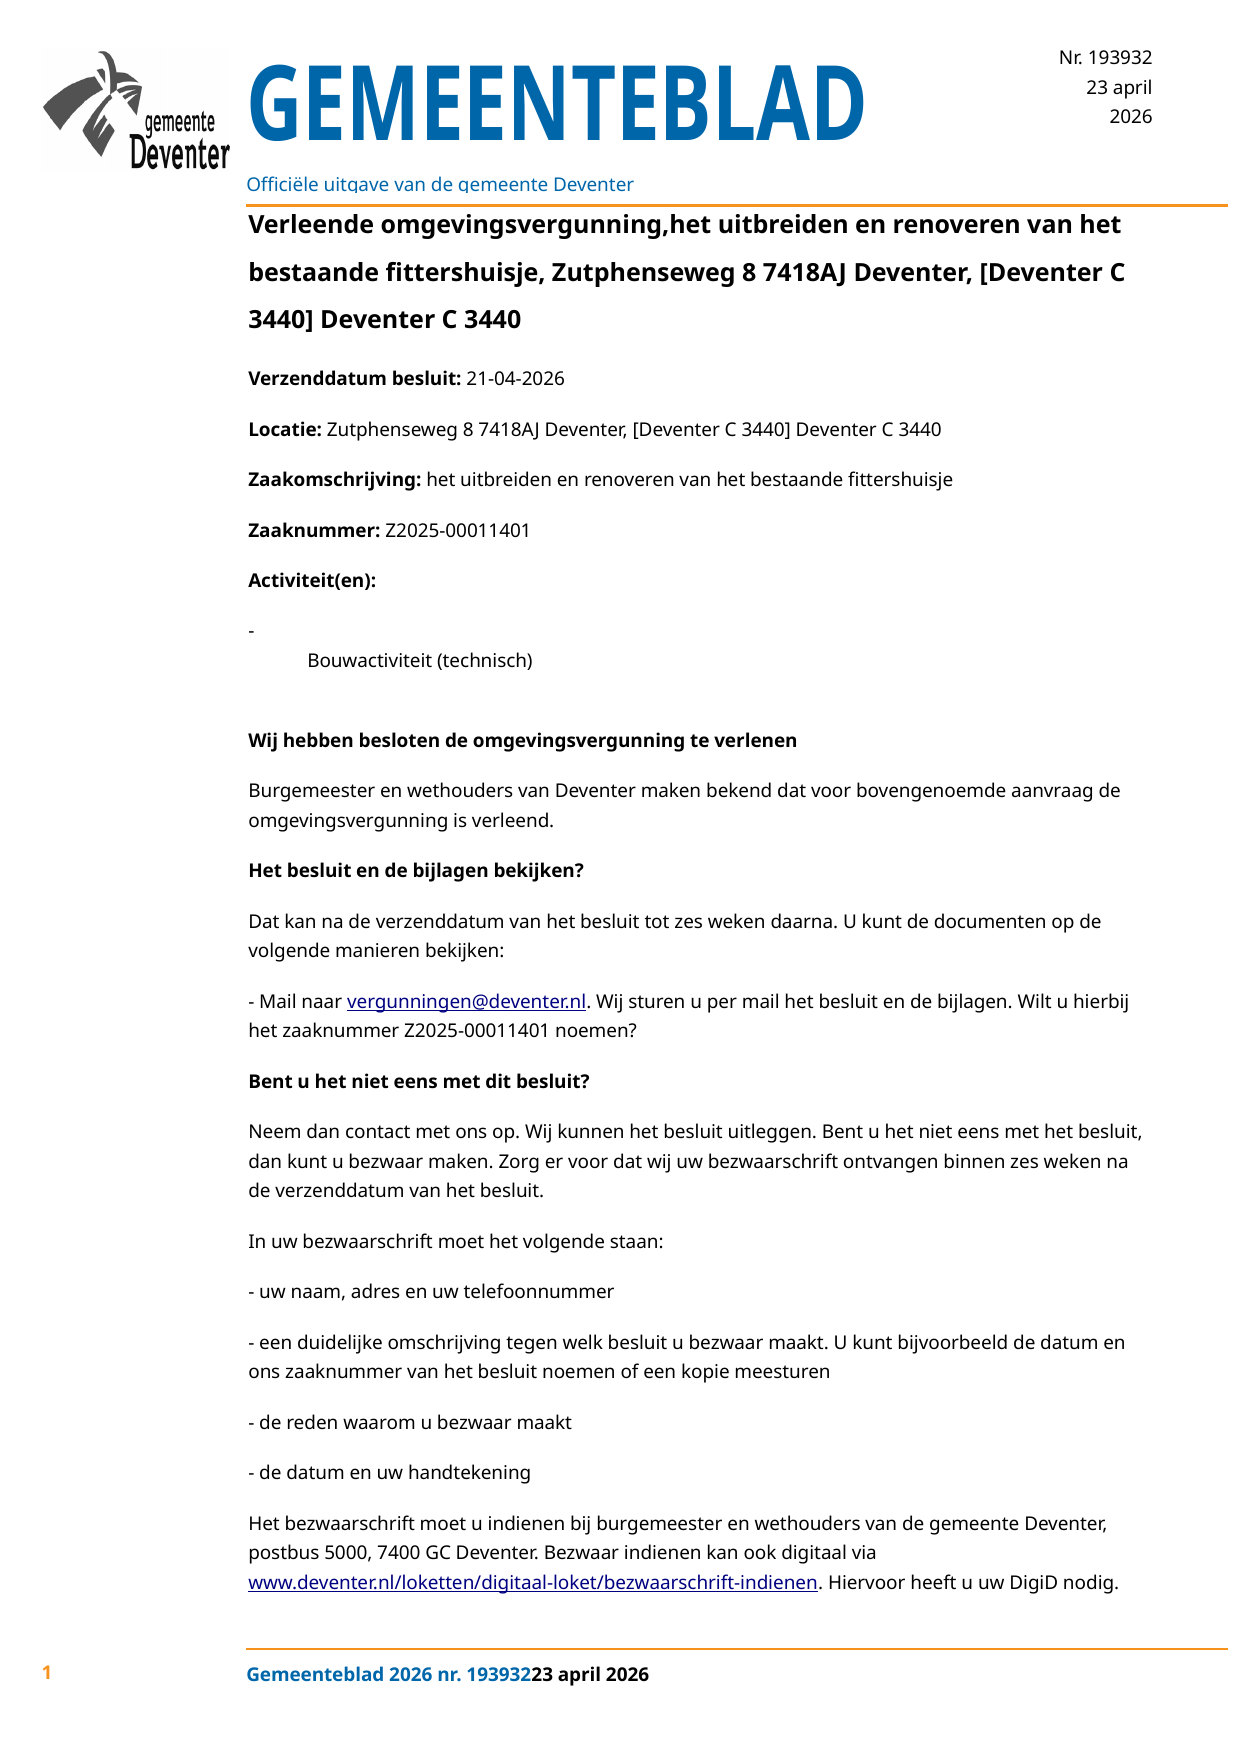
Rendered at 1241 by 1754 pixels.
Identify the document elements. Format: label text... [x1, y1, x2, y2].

text Zaaknummer: Z2025-00011401 [248, 517, 1152, 542]
text Het besluit en de bijlagen bekijken? [248, 858, 1152, 883]
text Zaakomschrijving: het uitbreiden en renoveren van het bestaande fittershuisje [248, 466, 1152, 492]
text Bent u het niet eens met dit besluit? [248, 1068, 1152, 1094]
text Het bezwaarschrift moet u indienen bij burgemeester en wethouders van de gemeente Deventer, postbus 5000, 7400 GC Deventer. Bezwaar indienen kan ook digitaal via www.deventer.nl/loketten/digitaal-loket/bezwaarschrift-indienen. Hiervoor heeft u uw DigiD nodig. [248, 1510, 1152, 1594]
list Bouwactiviteit (technisch) [248, 647, 1152, 673]
picture [41, 47, 231, 172]
text Verleende omgevingsvergunning,het uitbreiden en renoveren van het bestaande fittershuisje, Zutphenseweg 8 7418AJ Deventer, [Deventer C 3440] Deventer C 3440 [248, 207, 1152, 336]
text - uw naam, adres en uw telefoonnummer [248, 1278, 1152, 1304]
text Wij hebben besloten de omgevingsvergunning te verlenen [248, 727, 1152, 753]
text Locatie: Zutphenseweg 8 7418AJ Deventer, [Deventer C 3440] Deventer C 3440 [248, 416, 1152, 442]
text Activiteit(en): [248, 567, 1152, 593]
text Neem dan contact met ons op. Wij kunnen het besluit uitleggen. Bent u het niet eens met het besluit, dan kunt u bezwaar maken. Zorg er voor dat wij uw bezwaarschrift ontvangen binnen zes weken na de verzenddatum van het besluit. [248, 1118, 1152, 1203]
text Verzenddatum besluit: 21-04-2026 [248, 366, 1152, 391]
text - de datum en uw handtekening [248, 1459, 1152, 1485]
text - een duidelijke omschrijving tegen welk besluit u bezwaar maakt. U kunt bijvoorbeeld de datum en ons zaaknummer van het besluit noemen of een kopie meesturen [248, 1329, 1152, 1384]
text Burgemeester en wethouders van Deventer maken bekend dat voor bovengenoemde aanvraag de omgevingsvergunning is verleend. [248, 778, 1152, 833]
text Dat kan na de verzenddatum van het besluit tot zes weken daarna. U kunt de documenten op de volgende manieren bekijken: [248, 908, 1152, 963]
text In uw bezwaarschrift moet het volgende staan: [248, 1228, 1152, 1254]
text - Mail naar vergunningen@deventer.nl. Wij sturen u per mail het besluit en de bijlagen. Wilt u hierbij het zaaknummer Z2025-00011401 noemen? [248, 988, 1152, 1043]
text - de reden waarom u bezwaar maakt [248, 1409, 1152, 1434]
